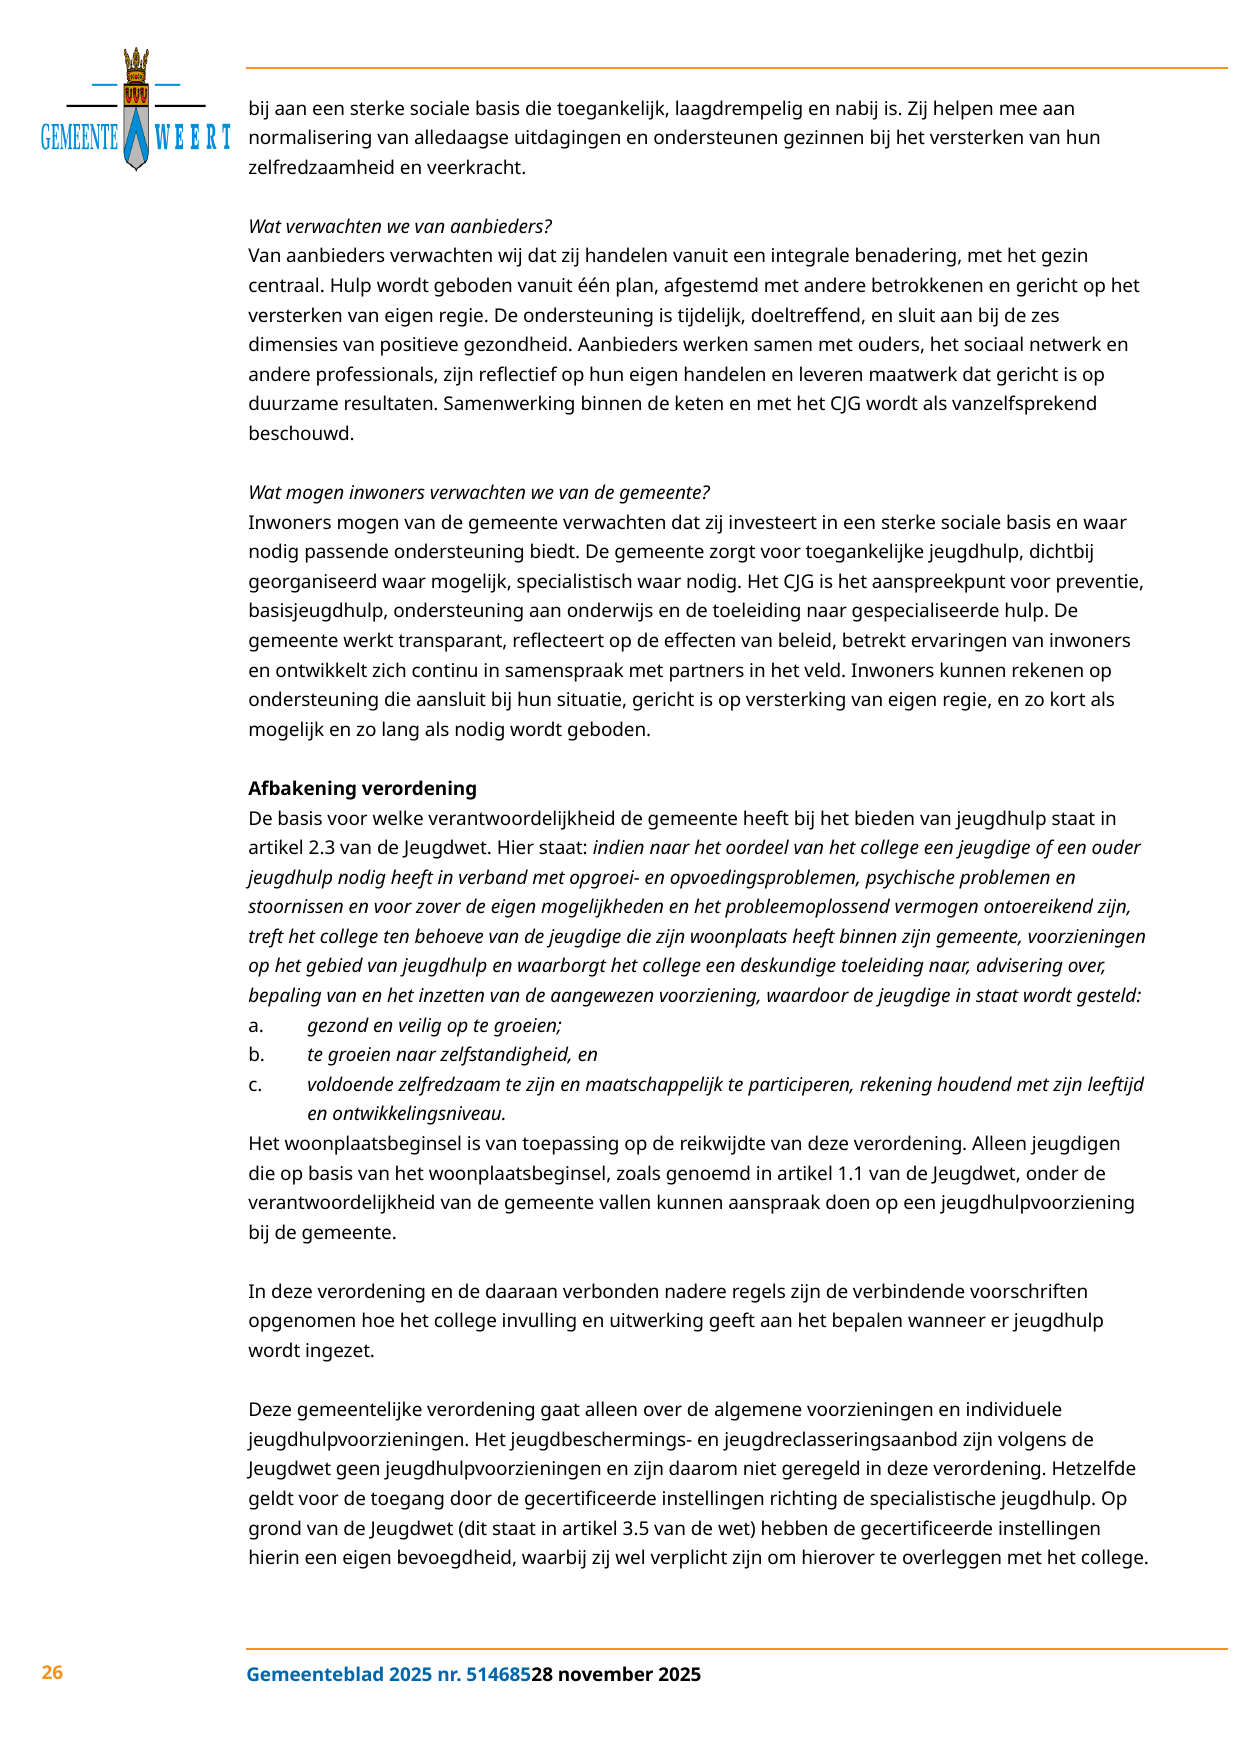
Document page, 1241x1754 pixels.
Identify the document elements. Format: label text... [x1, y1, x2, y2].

list voldoende zelfredzaam te zijn en maatschappelijk te participeren, rekening houdend met zijn leeftijd en ontwikkelingsniveau. [248, 1071, 1152, 1126]
text In deze verordening en de daaraan verbonden nadere regels zijn de verbindende voorschriften opgenomen hoe het college invulling en uitwerking geeft aan het bepalen wanneer er jeugdhulp wordt ingezet. [248, 1278, 1152, 1363]
text bij aan een sterke sociale basis die toegankelijk, laagdrempelig en nabij is. Zij helpen mee aan normalisering van alledaagse uitdagingen en ondersteunen gezinnen bij het versterken van hun zelfredzaamheid en veerkracht. [248, 95, 1152, 180]
picture [41, 47, 231, 172]
text Van aanbieders verwachten wij dat zij handelen vanuit een integrale benadering, met het gezin centraal. Hulp wordt geboden vanuit één plan, afgestemd met andere betrokkenen en gericht op het versterken van eigen regie. De ondersteuning is tijdelijk, doeltreffend, en sluit aan bij de zes dimensies van positieve gezondheid. Aanbieders werken samen met ouders, het sociaal netwerk en andere professionals, zijn reflectief op hun eigen handelen en leveren maatwerk dat gericht is op duurzame resultaten. Samenwerking binnen de keten en met het CJG wordt als vanzelfsprekend beschouwd. [248, 243, 1152, 446]
text Wat mogen inwoners verwachten we van de gemeente? [248, 479, 1152, 505]
text Afbakening verordening [248, 775, 1152, 801]
list gezond en veilig op te groeien; [248, 1012, 1152, 1038]
text Wat verwachten we van aanbieders? [248, 213, 1152, 239]
text Inwoners mogen van de gemeente verwachten dat zij investeert in een sterke sociale basis en waar nodig passende ondersteuning biedt. De gemeente zorgt voor toegankelijke jeugdhulp, dichtbij georganiseerd waar mogelijk, specialistisch waar nodig. Het CJG is het aanspreekpunt voor preventie, basisjeugdhulp, ondersteuning aan onderwijs en de toeleiding naar gespecialiseerde hulp. De gemeente werkt transparant, reflecteert op de effecten van beleid, betrekt ervaringen van inwoners en ontwikkelt zich continu in samenspraak met partners in het veld. Inwoners kunnen rekenen op ondersteuning die aansluit bij hun situatie, gericht is op versterking van eigen regie, en zo kort als mogelijk en zo lang als nodig wordt geboden. [248, 509, 1152, 742]
text Deze gemeentelijke verordening gaat alleen over de algemene voorzieningen en individuele jeugdhulpvoorzieningen. Het jeugdbeschermings- en jeugdreclasseringsaanbod zijn volgens de Jeugdwet geen jeugdhulpvoorzieningen en zijn daarom niet geregeld in deze verordening. Hetzelfde geldt voor de toegang door de gecertificeerde instellingen richting de specialistische jeugdhulp. Op grond van de Jeugdwet (dit staat in artikel 3.5 van de wet) hebben de gecertificeerde instellingen hierin een eigen bevoegdheid, waarbij zij wel verplicht zijn om hierover te overleggen met het college. [248, 1396, 1152, 1570]
list te groeien naar zelfstandigheid, en [248, 1041, 1152, 1067]
text Het woonplaatsbeginsel is van toepassing op de reikwijdte van deze verordening. Alleen jeugdigen die op basis van het woonplaatsbeginsel, zoals genoemd in artikel 1.1 van de Jeugdwet, onder de verantwoordelijkheid van de gemeente vallen kunnen aanspraak doen op een jeugdhulpvoorziening bij de gemeente. [248, 1130, 1152, 1245]
text De basis voor welke verantwoordelijkheid de gemeente heeft bij het bieden van jeugdhulp staat in artikel 2.3 van de Jeugdwet. Hier staat: indien naar het oordeel van het college een jeugdige of een ouder jeugdhulp nodig heeft in verband met opgroei- en opvoedingsproblemen, psychische problemen en stoornissen en voor zover de eigen mogelijkheden en het probleemoplossend vermogen ontoereikend zijn, treft het college ten behoeve van de jeugdige die zijn woonplaats heeft binnen zijn gemeente, voorzieningen op het gebied van jeugdhulp en waarborgt het college een deskundige toeleiding naar, advisering over, bepaling van en het inzetten van de aangewezen voorziening, waardoor de jeugdige in staat wordt gesteld: [248, 805, 1152, 1008]
